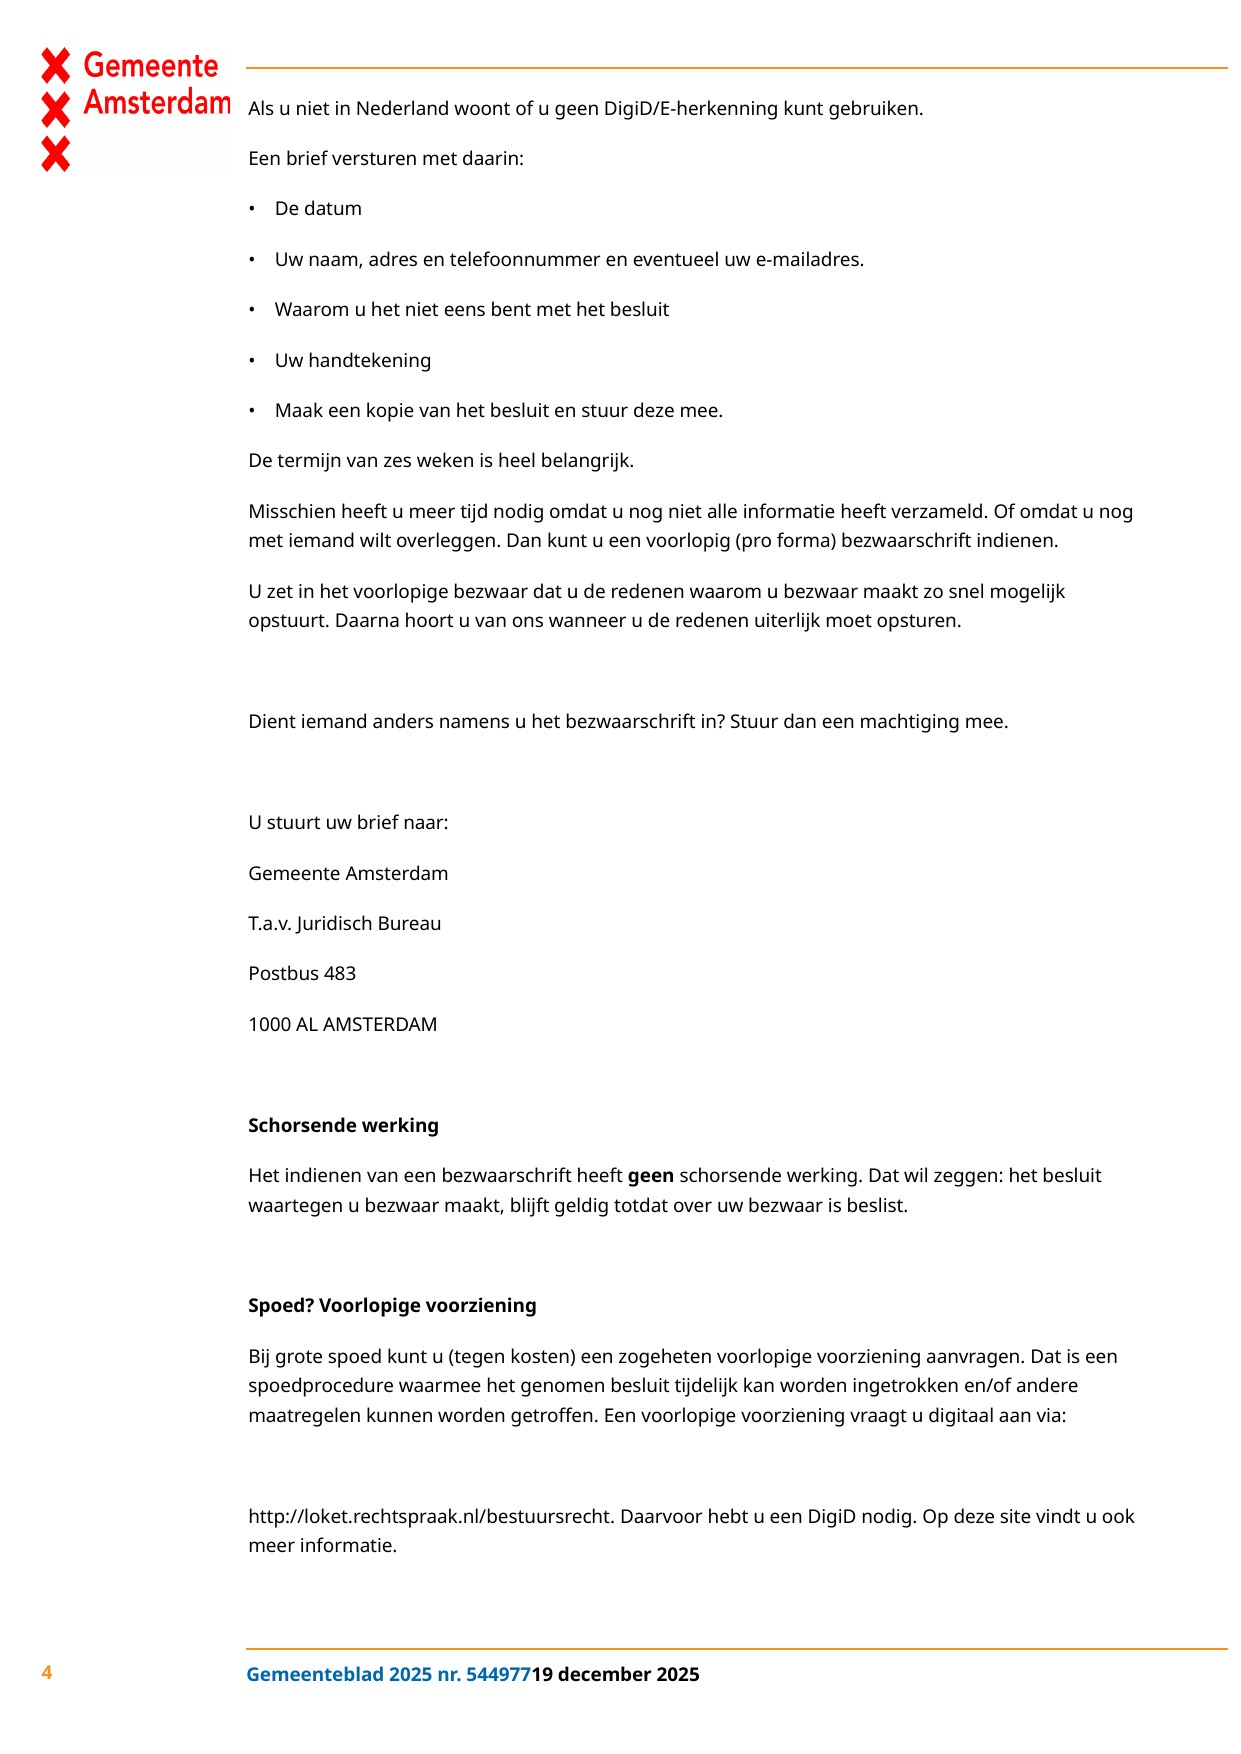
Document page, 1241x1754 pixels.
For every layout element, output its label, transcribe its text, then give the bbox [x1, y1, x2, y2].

text • Maak een kopie van het besluit en stuur deze mee. [248, 397, 1152, 423]
text Spoed? Voorlopige voorziening [248, 1293, 1152, 1318]
text U zet in het voorlopige bezwaar dat u de redenen waarom u bezwaar maakt zo snel mogelijk opstuurt. Daarna hoort u van ons wanneer u de redenen uiterlijk moet opsturen. [248, 578, 1152, 633]
text Dient iemand anders namens u het bezwaarschrift in? Stuur dan een machtiging mee. [248, 708, 1152, 734]
text Postbus 483 [248, 961, 1152, 986]
text U stuurt uw brief naar: [248, 809, 1152, 835]
text Misschien heeft u meer tijd nodig omdat u nog niet alle informatie heeft verzameld. Of omdat u nog met iemand wilt overleggen. Dan kunt u een voorlopig (pro forma) bezwaarschrift indienen. [248, 498, 1152, 553]
text • Waarom u het niet eens bent met het besluit [248, 296, 1152, 322]
text Bij grote spoed kunt u (tegen kosten) een zogeheten voorlopige voorziening aanvragen. Dat is een spoedprocedure waarmee het genomen besluit tijdelijk kan worden ingetrokken en/of andere maatregelen kunnen worden getroffen. Een voorlopige voorziening vraagt u digitaal aan via: [248, 1343, 1152, 1428]
text http://loket.rechtspraak.nl/bestuursrecht. Daarvoor hebt u een DigiD nodig. Op deze site vindt u ook meer informatie. [248, 1503, 1152, 1558]
text Schorsende werking [248, 1112, 1152, 1138]
text • De datum [248, 196, 1152, 221]
text De termijn van zes weken is heel belangrijk. [248, 448, 1152, 473]
text • Uw naam, adres en telefoonnummer en eventueel uw e-mailadres. [248, 246, 1152, 272]
text Gemeente Amsterdam [248, 860, 1152, 886]
text T.a.v. Juridisch Bureau [248, 910, 1152, 936]
text • Uw handtekening [248, 347, 1152, 373]
text Een brief versturen met daarin: [248, 145, 1152, 171]
text Het indienen van een bezwaarschrift heeft geen schorsende werking. Dat wil zeggen: het besluit waartegen u bezwaar maakt, blijft geldig totdat over uw bezwaar is beslist. [248, 1162, 1152, 1218]
text 1000 AL AMSTERDAM [248, 1011, 1152, 1037]
text Als u niet in Nederland woont of u geen DigiD/E-herkenning kunt gebruiken. [248, 95, 1152, 121]
picture [41, 47, 231, 172]
